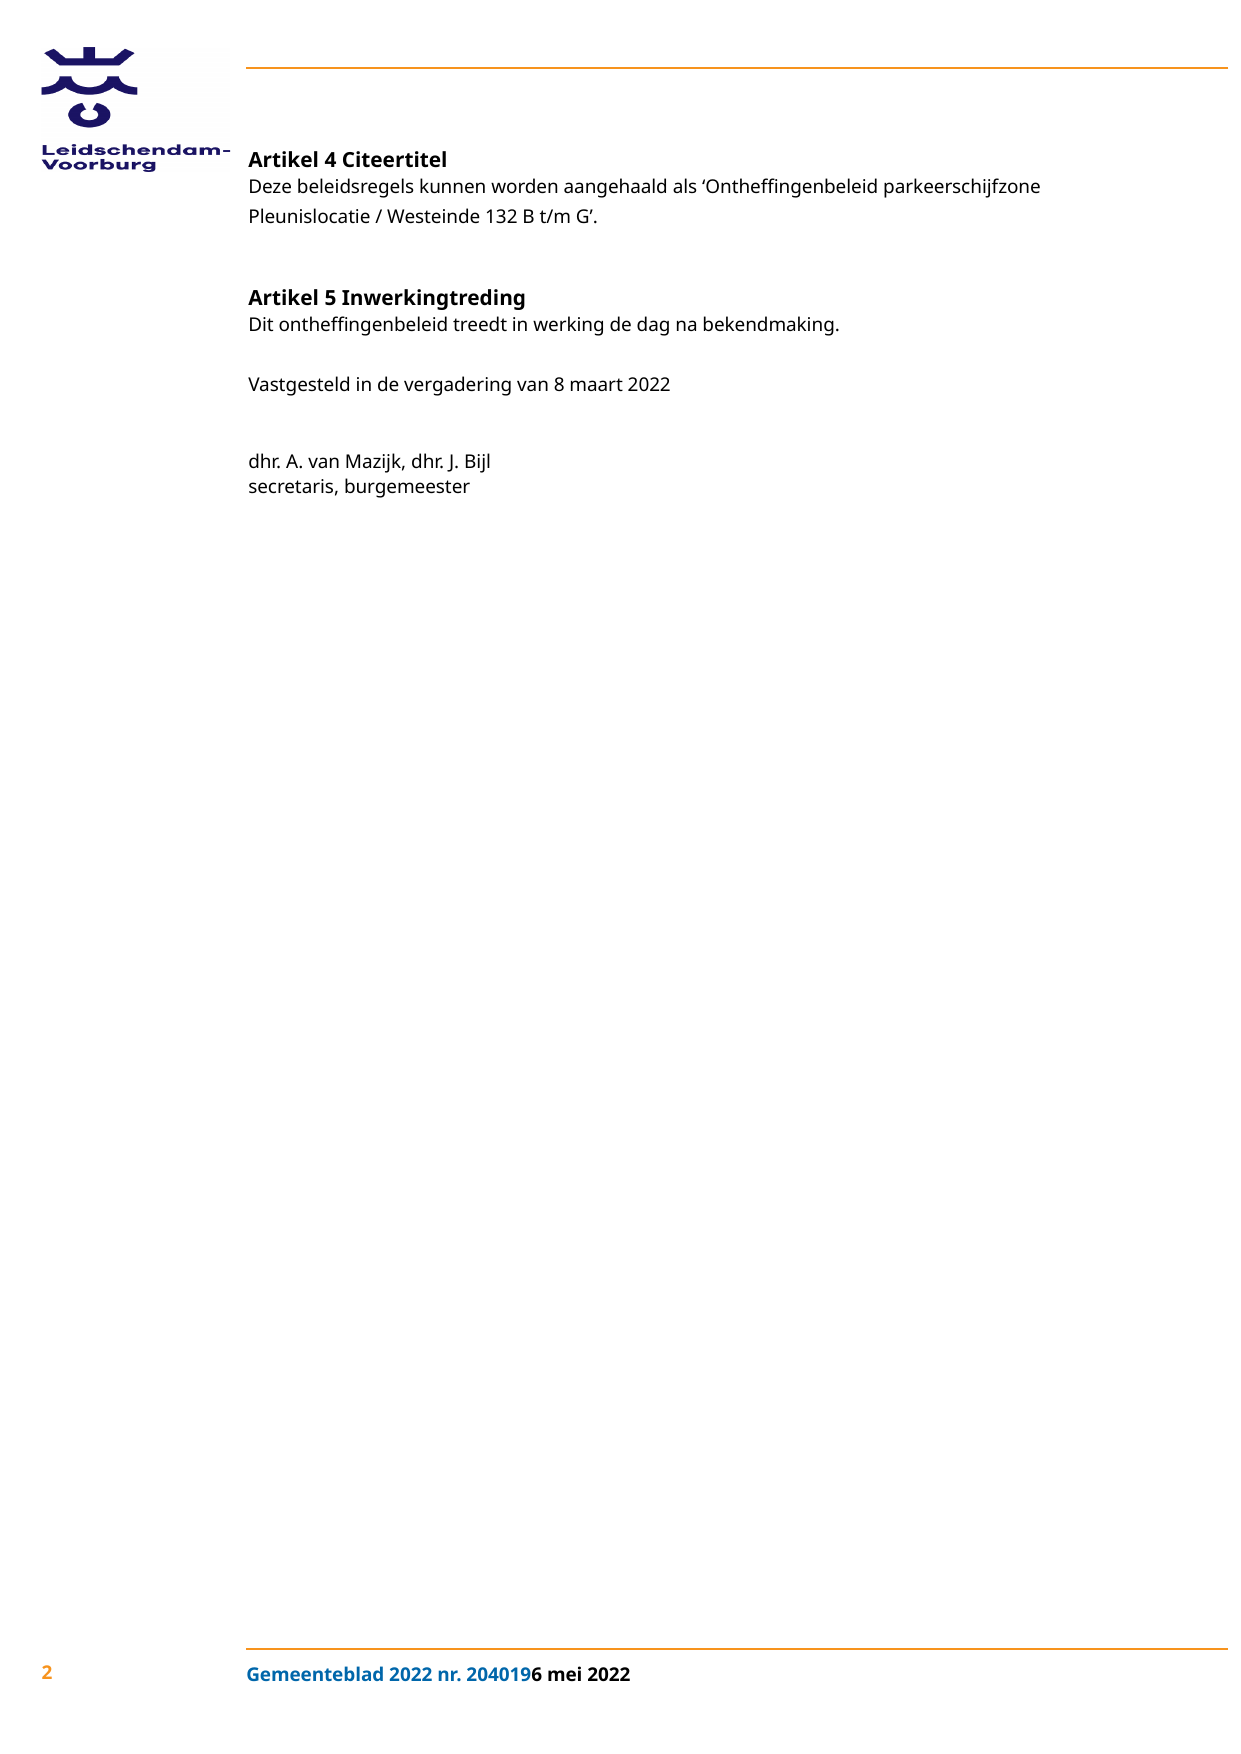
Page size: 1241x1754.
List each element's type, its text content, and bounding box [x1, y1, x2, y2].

text secretaris, burgemeester [248, 474, 1152, 499]
picture [41, 47, 231, 172]
text Deze beleidsregels kunnen worden aangehaald als ‘Ontheffingenbeleid parkeerschijfzone Pleunislocatie / Westeinde 132 B t/m G’. [248, 174, 1152, 229]
text Dit ontheffingenbeleid treedt in werking de dag na bekendmaking. [248, 312, 1152, 337]
text Vastgesteld in de vergadering van 8 maart 2022 [248, 371, 1152, 397]
text dhr. A. van Mazijk, dhr. J. Bijl [248, 448, 1152, 474]
text Artikel 5 Inwerkingtreding [248, 283, 1152, 312]
text Artikel 4 Citeertitel [248, 145, 1152, 174]
